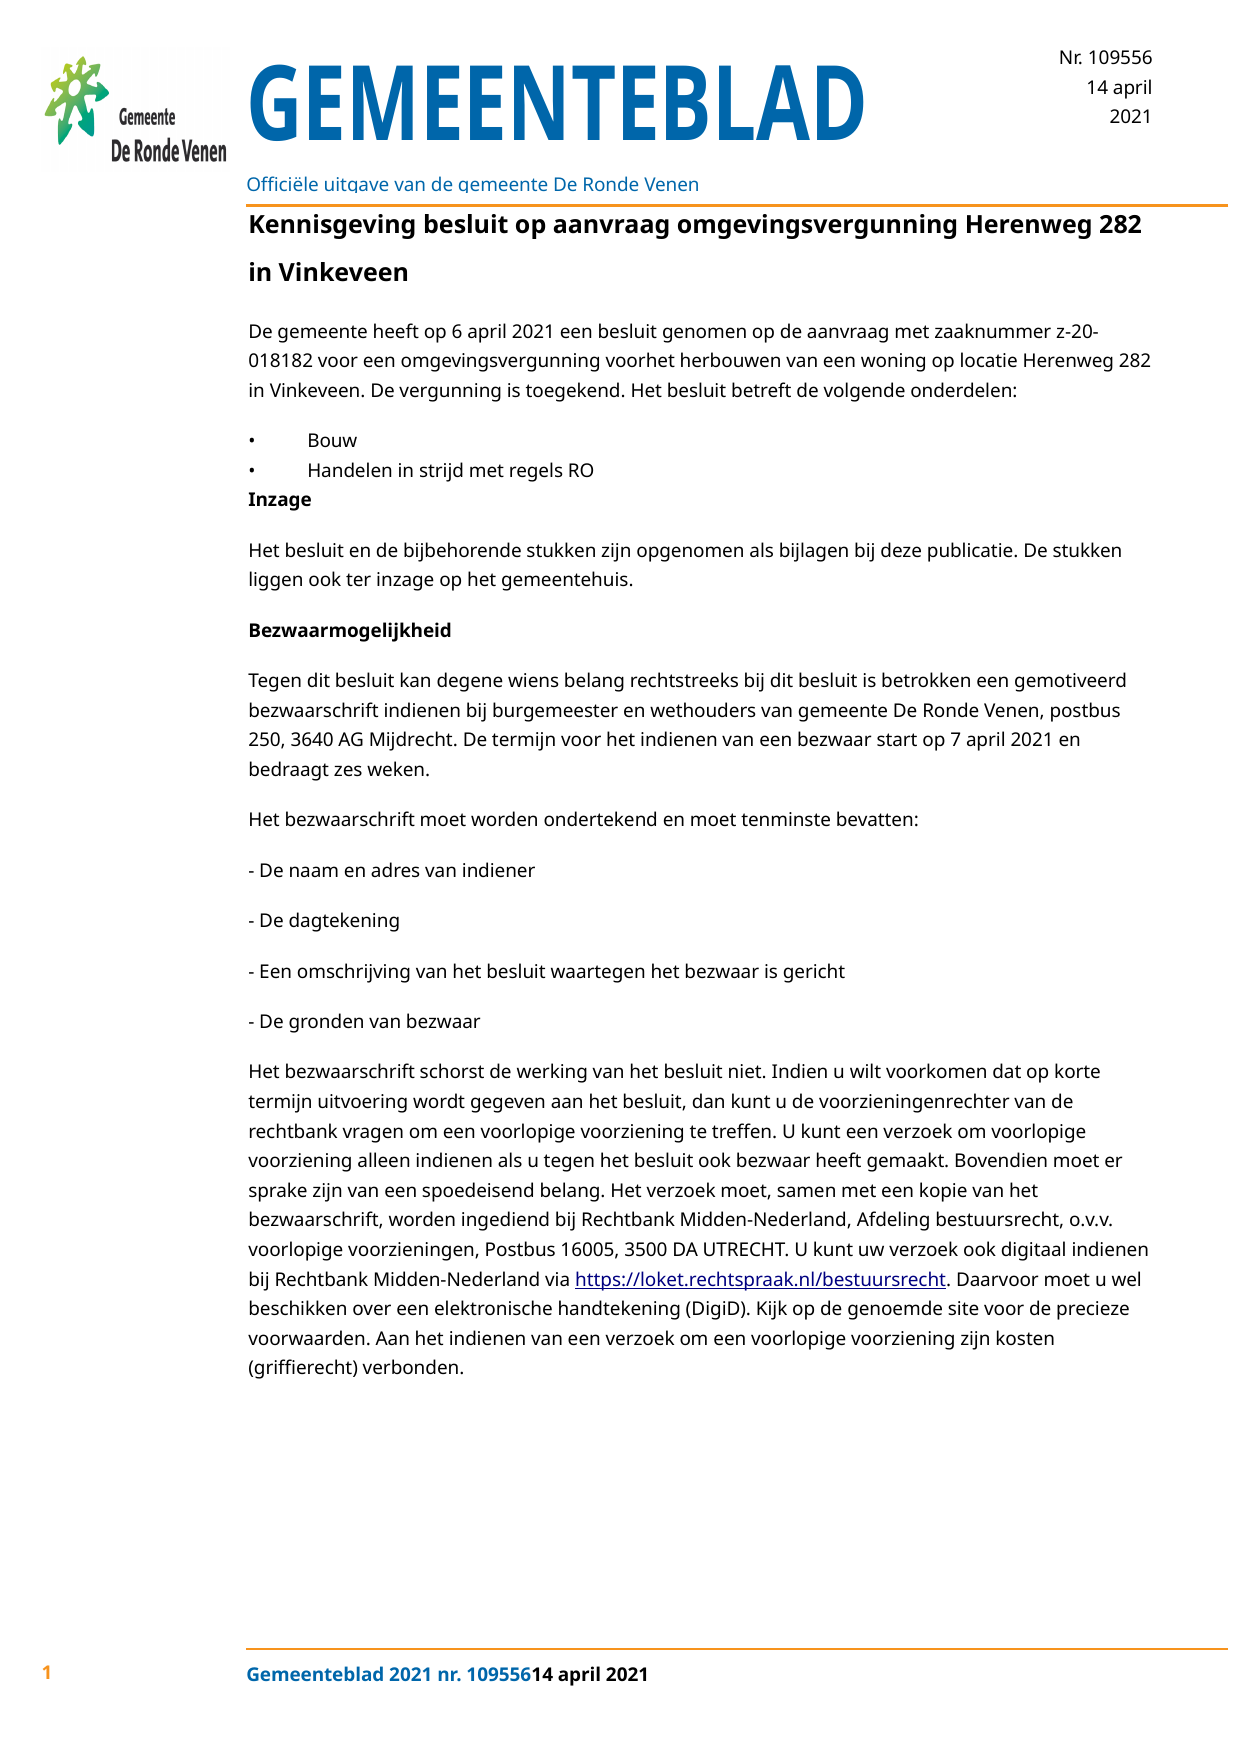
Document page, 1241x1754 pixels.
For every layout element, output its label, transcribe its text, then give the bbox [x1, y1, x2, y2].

text - Een omschrijving van het besluit waartegen het bezwaar is gericht [248, 958, 1152, 984]
text Inzage [248, 487, 1152, 512]
text - De dagtekening [248, 907, 1152, 933]
text - De naam en adres van indiener [248, 857, 1152, 883]
text - De gronden van bezwaar [248, 1008, 1152, 1034]
text De gemeente heeft op 6 april 2021 een besluit genomen op de aanvraag met zaaknummer z-20-018182 voor een omgevingsvergunning voorhet herbouwen van een woning op locatie Herenweg 282 in Vinkeveen. De vergunning is toegekend. Het besluit betreft de volgende onderdelen: [248, 318, 1152, 403]
text Kennisgeving besluit op aanvraag omgevingsvergunning Herenweg 282 in Vinkeveen [248, 207, 1152, 288]
picture [41, 47, 231, 172]
text Het bezwaarschrift moet worden ondertekend en moet tenminste bevatten: [248, 807, 1152, 832]
text Bezwaarmogelijkheid [248, 617, 1152, 643]
list Handelen in strijd met regels RO [248, 457, 1152, 483]
text Het besluit en de bijbehorende stukken zijn opgenomen als bijlagen bij deze publicatie. De stukken liggen ook ter inzage op het gemeentehuis. [248, 537, 1152, 592]
list Bouw [248, 427, 1152, 453]
text Het bezwaarschrift schorst de werking van het besluit niet. Indien u wilt voorkomen dat op korte termijn uitvoering wordt gegeven aan het besluit, dan kunt u de voorzieningenrechter van de rechtbank vragen om een voorlopige voorziening te treffen. U kunt een verzoek om voorlopige voorziening alleen indienen als u tegen het besluit ook bezwaar heeft gemaakt. Bovendien moet er sprake zijn van een spoedeisend belang. Het verzoek moet, samen met een kopie van het bezwaarschrift, worden ingediend bij Rechtbank Midden-Nederland, Afdeling bestuursrecht, o.v.v. voorlopige voorzieningen, Postbus 16005, 3500 DA UTRECHT. U kunt uw verzoek ook digitaal indienen bij Rechtbank Midden-Nederland via https://loket.rechtspraak.nl/bestuursrecht. Daarvoor moet u wel beschikken over een elektronische handtekening (DigiD). Kijk op de genoemde site voor de precieze voorwaarden. Aan het indienen van een verzoek om een voorlopige voorziening zijn kosten (griffierecht) verbonden. [248, 1059, 1152, 1380]
text Tegen dit besluit kan degene wiens belang rechtstreeks bij dit besluit is betrokken een gemotiveerd bezwaarschrift indienen bij burgemeester en wethouders van gemeente De Ronde Venen, postbus 250, 3640 AG Mijdrecht. De termijn voor het indienen van een bezwaar start op 7 april 2021 en bedraagt zes weken. [248, 667, 1152, 782]
